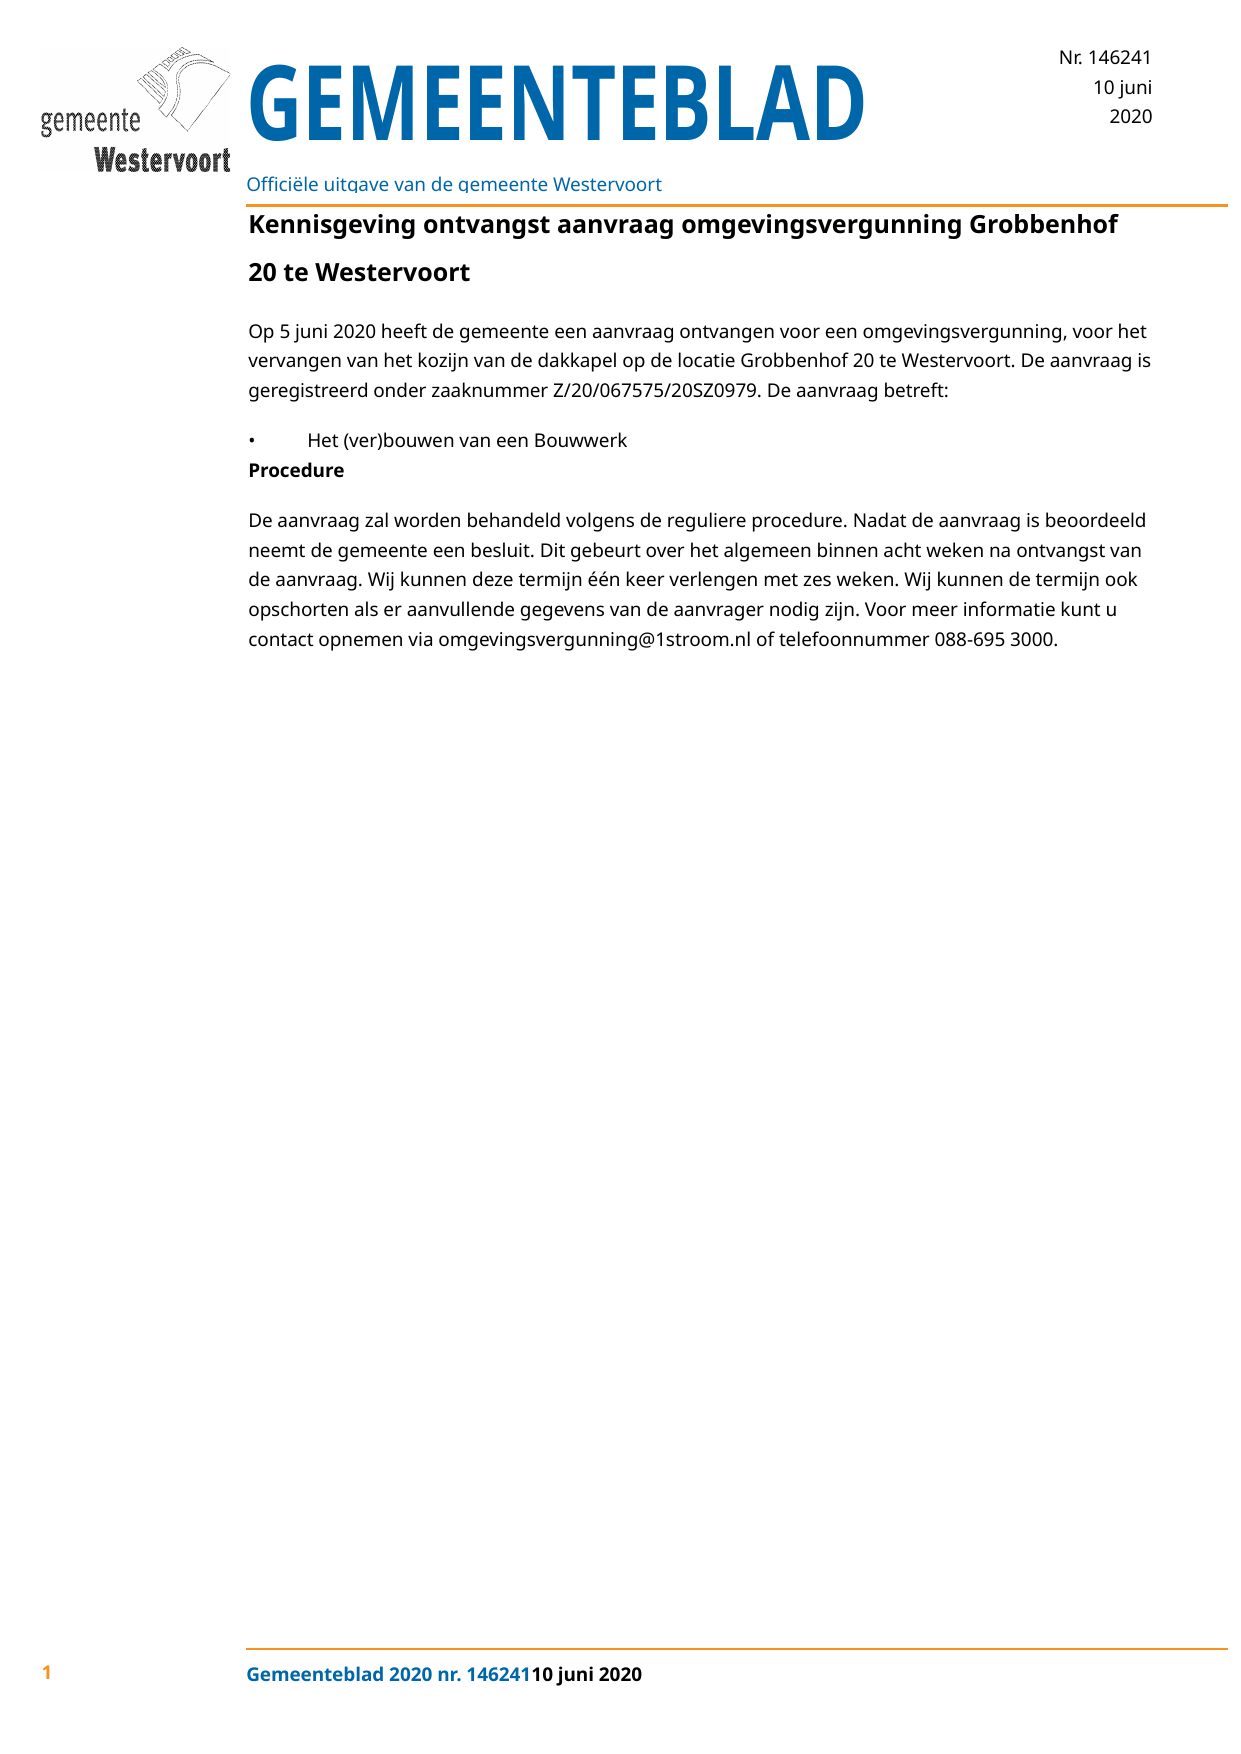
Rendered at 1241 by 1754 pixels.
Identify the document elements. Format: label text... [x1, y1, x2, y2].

text Kennisgeving ontvangst aanvraag omgevingsvergunning Grobbenhof 20 te Westervoort [248, 207, 1152, 288]
list Het (ver)bouwen van een Bouwwerk [248, 427, 1152, 453]
text Procedure [248, 457, 1152, 483]
text De aanvraag zal worden behandeld volgens de reguliere procedure. Nadat de aanvraag is beoordeeld neemt de gemeente een besluit. Dit gebeurt over het algemeen binnen acht weken na ontvangst van de aanvraag. Wij kunnen deze termijn één keer verlengen met zes weken. Wij kunnen de termijn ook opschorten als er aanvullende gegevens van de aanvrager nodig zijn. Voor meer informatie kunt u contact opnemen via omgevingsvergunning@1stroom.nl of telefoonnummer 088-695 3000. [248, 507, 1152, 652]
picture [41, 47, 231, 172]
text Op 5 juni 2020 heeft de gemeente een aanvraag ontvangen voor een omgevingsvergunning, voor het vervangen van het kozijn van de dakkapel op de locatie Grobbenhof 20 te Westervoort. De aanvraag is geregistreerd onder zaaknummer Z/20/067575/20SZ0979. De aanvraag betreft: [248, 318, 1152, 403]
